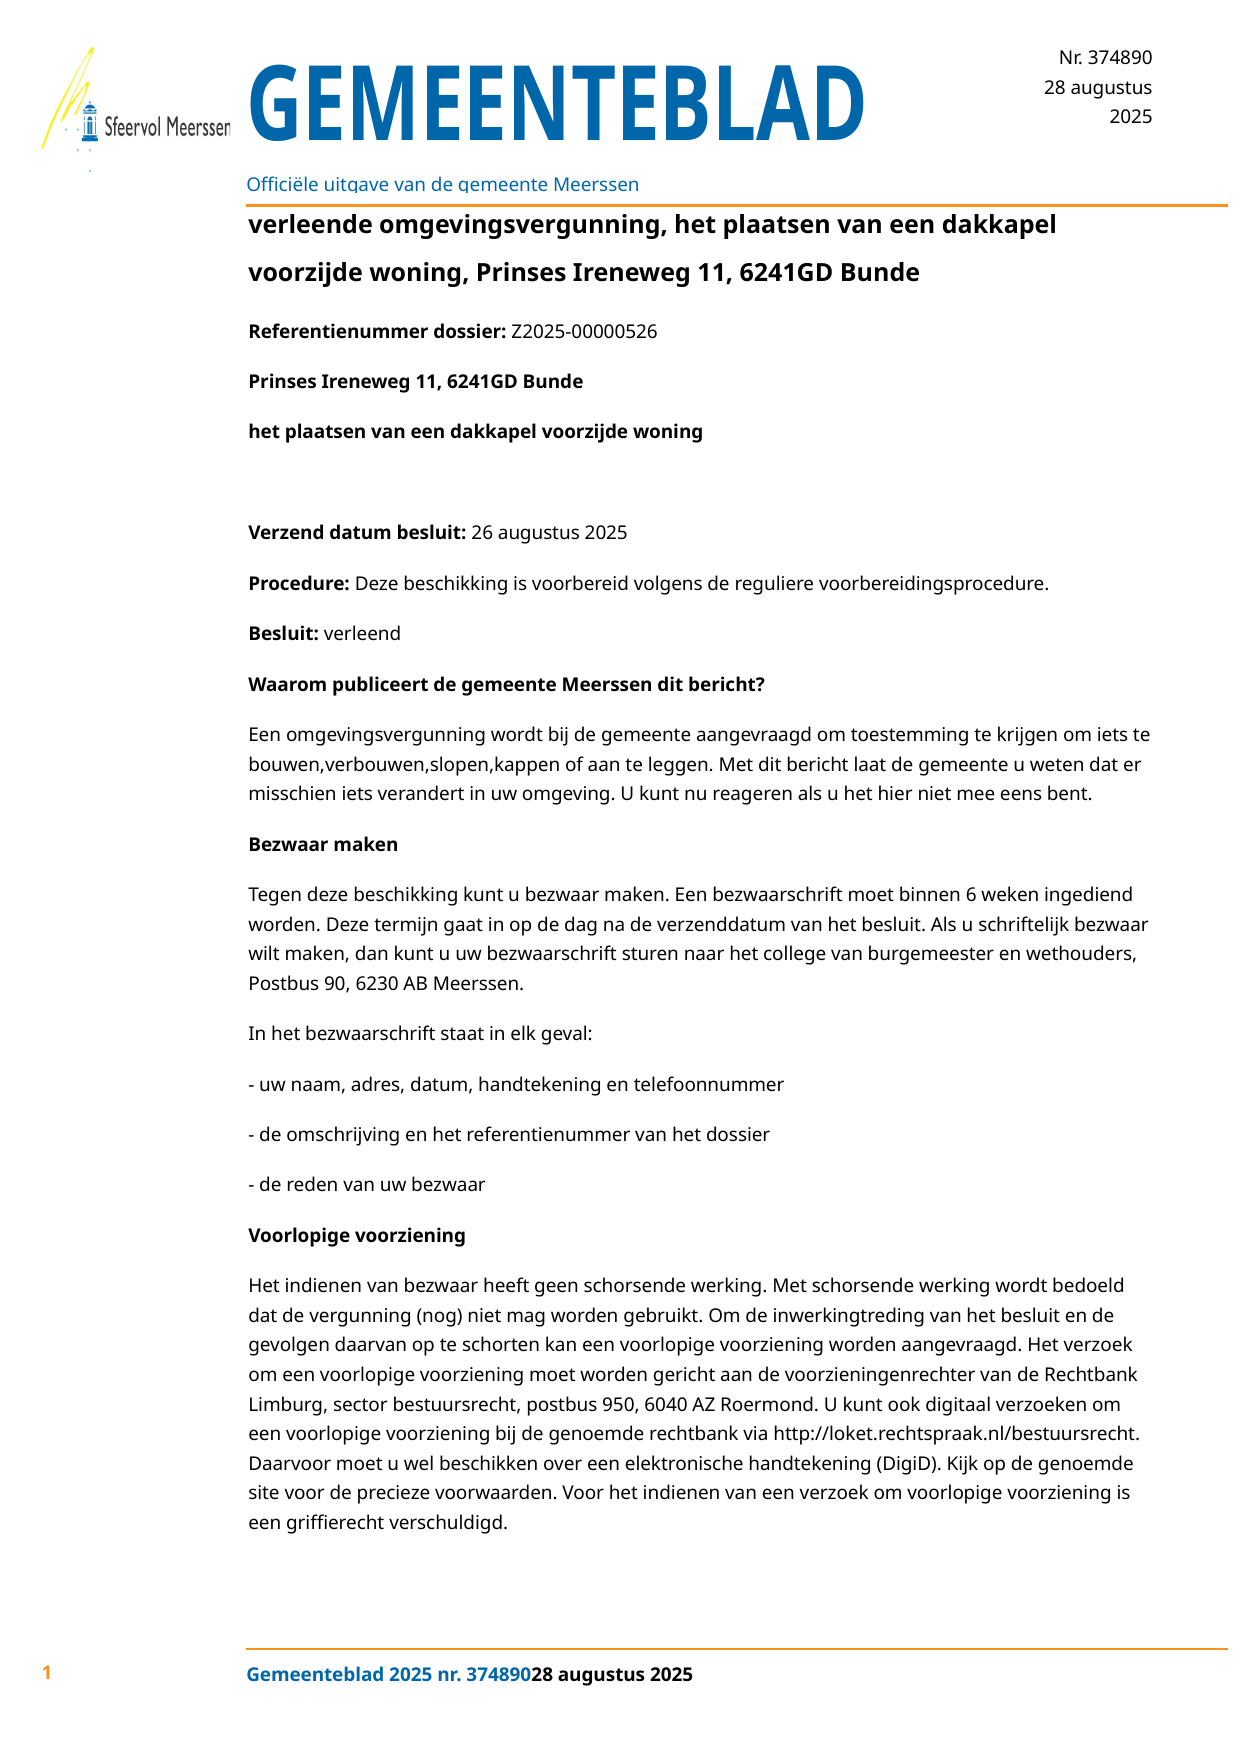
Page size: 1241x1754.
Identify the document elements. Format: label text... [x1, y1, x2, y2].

text Referentienummer dossier: Z2025-00000526 [248, 318, 1152, 344]
text Waarom publiceert de gemeente Meerssen dit bericht? [248, 671, 1152, 697]
text In het bezwaarschrift staat in elk geval: [248, 1020, 1152, 1046]
text - de omschrijving en het referentienummer van het dossier [248, 1121, 1152, 1147]
text Een omgevingsvergunning wordt bij de gemeente aangevraagd om toestemming te krijgen om iets te bouwen,verbouwen,slopen,kappen of aan te leggen. Met dit bericht laat de gemeente u weten dat er misschien iets verandert in uw omgeving. U kunt nu reageren als u het hier niet mee eens bent. [248, 721, 1152, 806]
picture [41, 47, 231, 172]
text Verzend datum besluit: 26 augustus 2025 [248, 519, 1152, 545]
text Voorlopige voorziening [248, 1222, 1152, 1248]
text - uw naam, adres, datum, handtekening en telefoonnummer [248, 1071, 1152, 1097]
text Tegen deze beschikking kunt u bezwaar maken. Een bezwaarschrift moet binnen 6 weken ingediend worden. Deze termijn gaat in op de dag na de verzenddatum van het besluit. Als u schriftelijk bezwaar wilt maken, dan kunt u uw bezwaarschrift sturen naar het college van burgemeester en wethouders, Postbus 90, 6230 AB Meerssen. [248, 881, 1152, 996]
text het plaatsen van een dakkapel voorzijde woning [248, 419, 1152, 444]
text Prinses Ireneweg 11, 6241GD Bunde [248, 368, 1152, 394]
text Procedure: Deze beschikking is voorbereid volgens de reguliere voorbereidingsprocedure. [248, 570, 1152, 596]
text Bezwaar maken [248, 831, 1152, 857]
text verleende omgevingsvergunning, het plaatsen van een dakkapel voorzijde woning, Prinses Ireneweg 11, 6241GD Bunde [248, 207, 1152, 288]
text - de reden van uw bezwaar [248, 1172, 1152, 1197]
text Besluit: verleend [248, 620, 1152, 646]
text Het indienen van bezwaar heeft geen schorsende werking. Met schorsende werking wordt bedoeld dat de vergunning (nog) niet mag worden gebruikt. Om de inwerkingtreding van het besluit en de gevolgen daarvan op te schorten kan een voorlopige voorziening worden aangevraagd. Het verzoek om een voorlopige voorziening moet worden gericht aan de voorzieningenrechter van de Rechtbank Limburg, sector bestuursrecht, postbus 950, 6040 AZ Roermond. U kunt ook digitaal verzoeken om een voorlopige voorziening bij de genoemde rechtbank via http://loket.rechtspraak.nl/bestuursrecht. Daarvoor moet u wel beschikken over een elektronische handtekening (DigiD). Kijk op de genoemde site voor de precieze voorwaarden. Voor het indienen van een verzoek om voorlopige voorziening is een griffierecht verschuldigd. [248, 1272, 1152, 1535]
